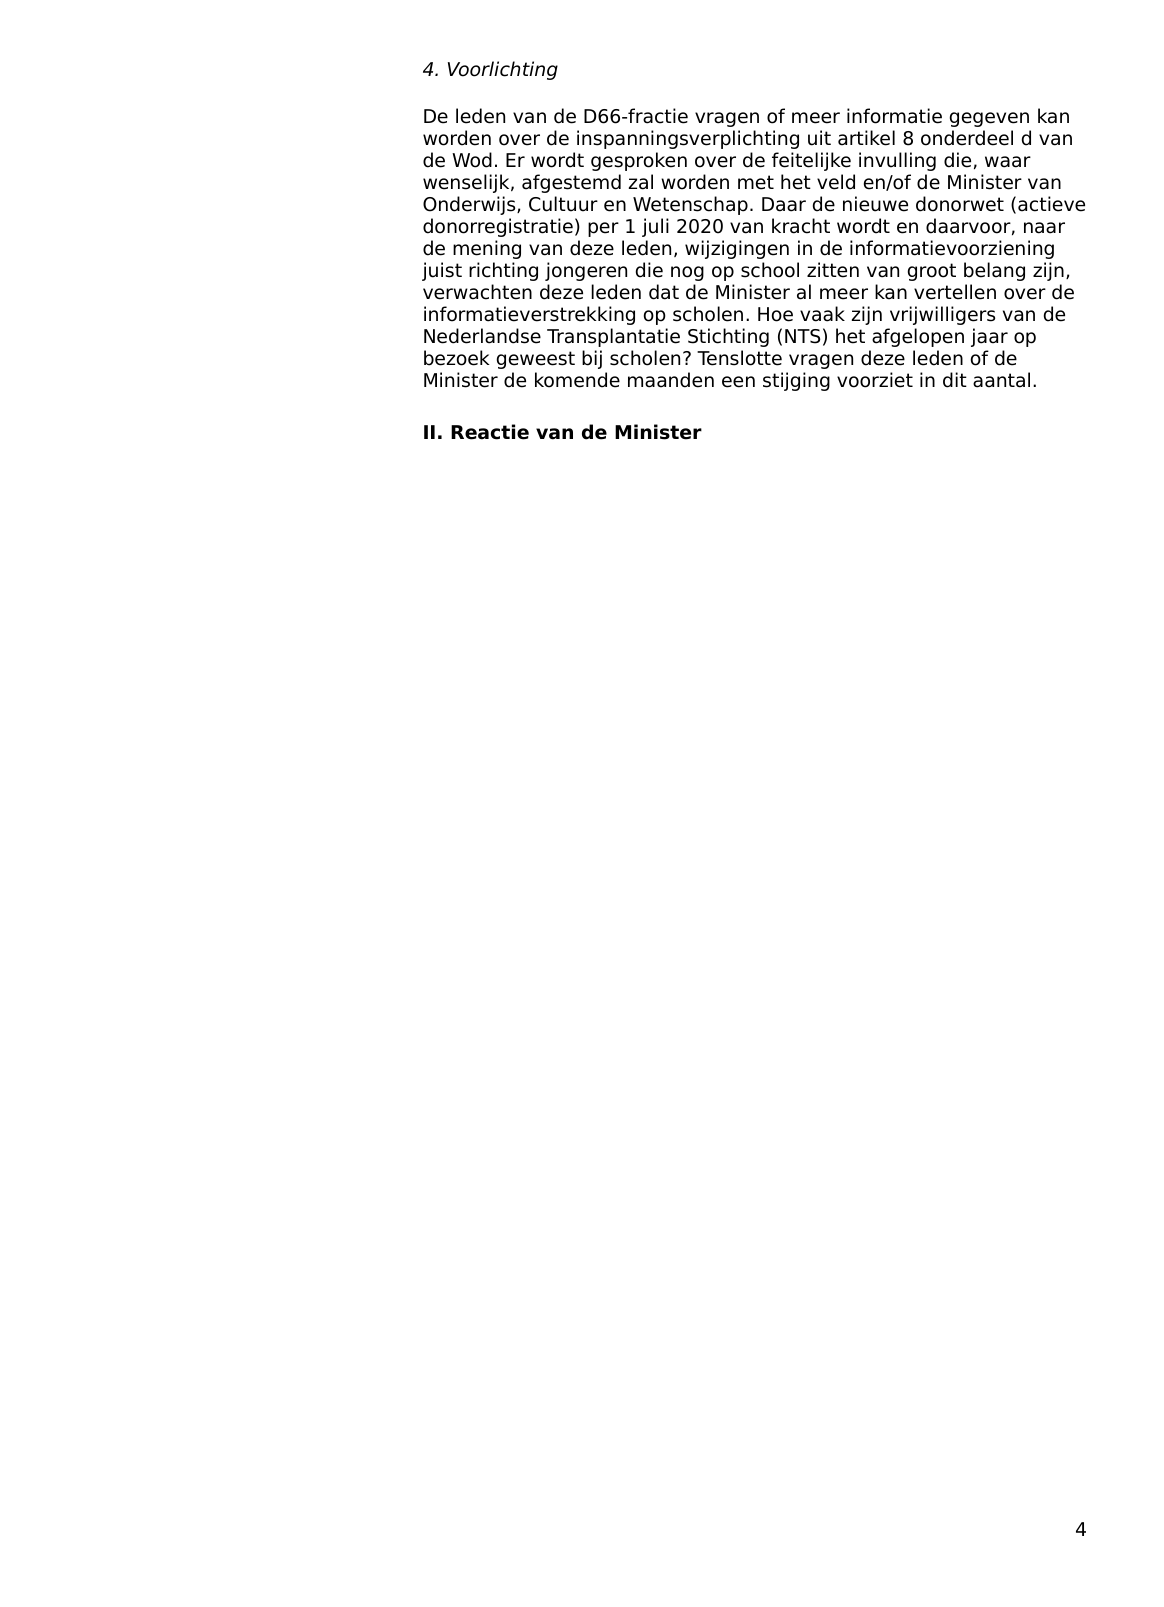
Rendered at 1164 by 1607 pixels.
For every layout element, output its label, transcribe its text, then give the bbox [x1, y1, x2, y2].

text De leden van de D66-fractie vragen of meer informatie gegeven kan worden over de inspanningsverplichting uit artikel 8 onderdeel d van de Wod. Er wordt gesproken over de feitelijke invulling die, waar wenselijk, afgestemd zal worden met het veld en/of de Minister van Onderwijs, Cultuur en Wetenschap. Daar de nieuwe donorwet (actieve donorregistratie) per 1 juli 2020 van kracht wordt en daarvoor, naar de mening van deze leden, wijzigingen in de informatievoorziening juist richting jongeren die nog op school zitten van groot belang zijn, verwachten deze leden dat de Minister al meer kan vertellen over de informatieverstrekking op scholen. Hoe vaak zijn vrijwilligers van de Nederlandse Transplantatie Stichting (NTS) het afgelopen jaar op bezoek geweest bij scholen? Tenslotte vragen deze leden of de Minister de komende maanden een stijging voorziet in dit aantal. [422, 106, 1087, 392]
subtitle 4. Voorlichting [422, 59, 1087, 81]
subtitle II. Reactie van de Minister [422, 422, 1087, 444]
